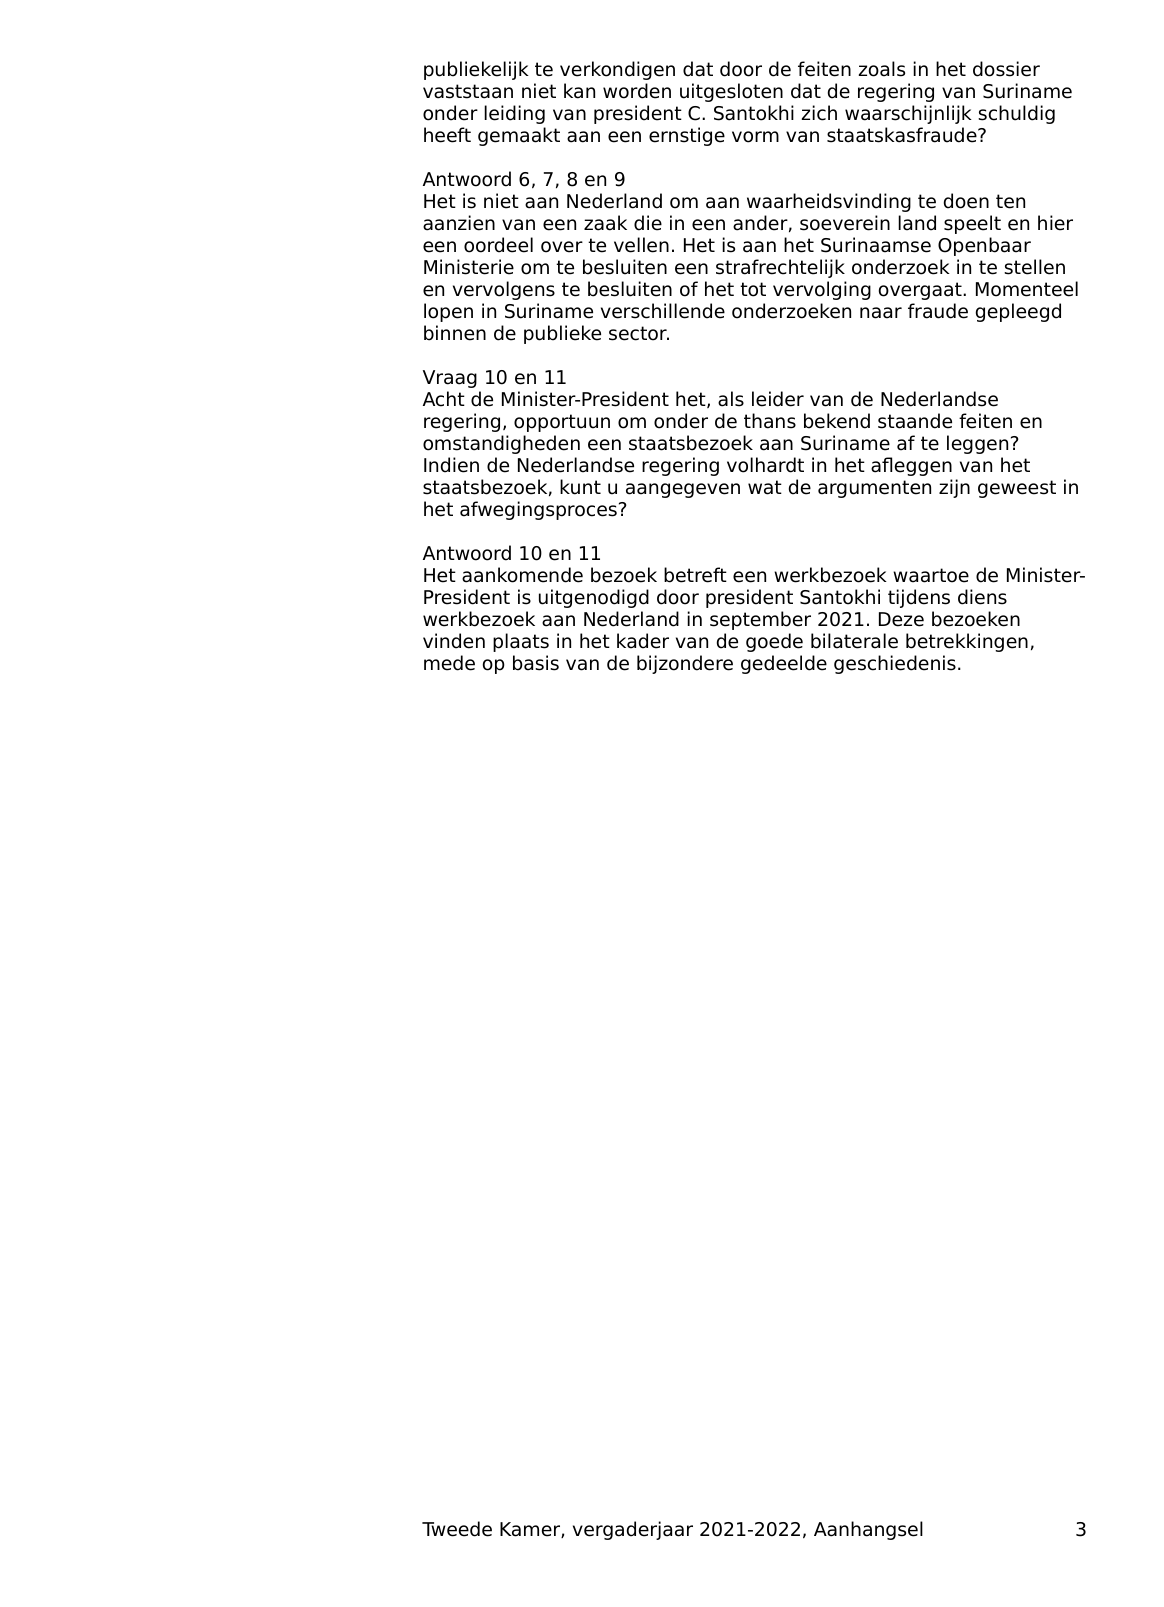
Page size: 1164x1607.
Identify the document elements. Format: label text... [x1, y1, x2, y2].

text publiekelijk te verkondigen dat door de feiten zoals in het dossier vaststaan niet kan worden uitgesloten dat de regering van Suriname onder leiding van president C. Santokhi zich waarschijnlijk schuldig heeft gemaakt aan een ernstige vorm van staatskasfraude? [422, 59, 1087, 147]
text Indien de Nederlandse regering volhardt in het afleggen van het staatsbezoek, kunt u aangegeven wat de argumenten zijn geweest in het afwegingsproces? [422, 455, 1087, 521]
text Antwoord 10 en 11 [422, 543, 1087, 565]
text Het aankomende bezoek betreft een werkbezoek waartoe de Minister-President is uitgenodigd door president Santokhi tijdens diens werkbezoek aan Nederland in september 2021. Deze bezoeken vinden plaats in het kader van de goede bilaterale betrekkingen, mede op basis van de bijzondere gedeelde geschiedenis. [422, 565, 1087, 675]
text Het is niet aan Nederland om aan waarheidsvinding te doen ten aanzien van een zaak die in een ander, soeverein land speelt en hier een oordeel over te vellen. Het is aan het Surinaamse Openbaar Ministerie om te besluiten een strafrechtelijk onderzoek in te stellen en vervolgens te besluiten of het tot vervolging overgaat. Momenteel lopen in Suriname verschillende onderzoeken naar fraude gepleegd binnen de publieke sector. [422, 191, 1087, 345]
text Vraag 10 en 11 [422, 367, 1087, 389]
text Acht de Minister-President het, als leider van de Nederlandse regering, opportuun om onder de thans bekend staande feiten en omstandigheden een staatsbezoek aan Suriname af te leggen? [422, 389, 1087, 455]
text Antwoord 6, 7, 8 en 9 [422, 169, 1087, 191]
